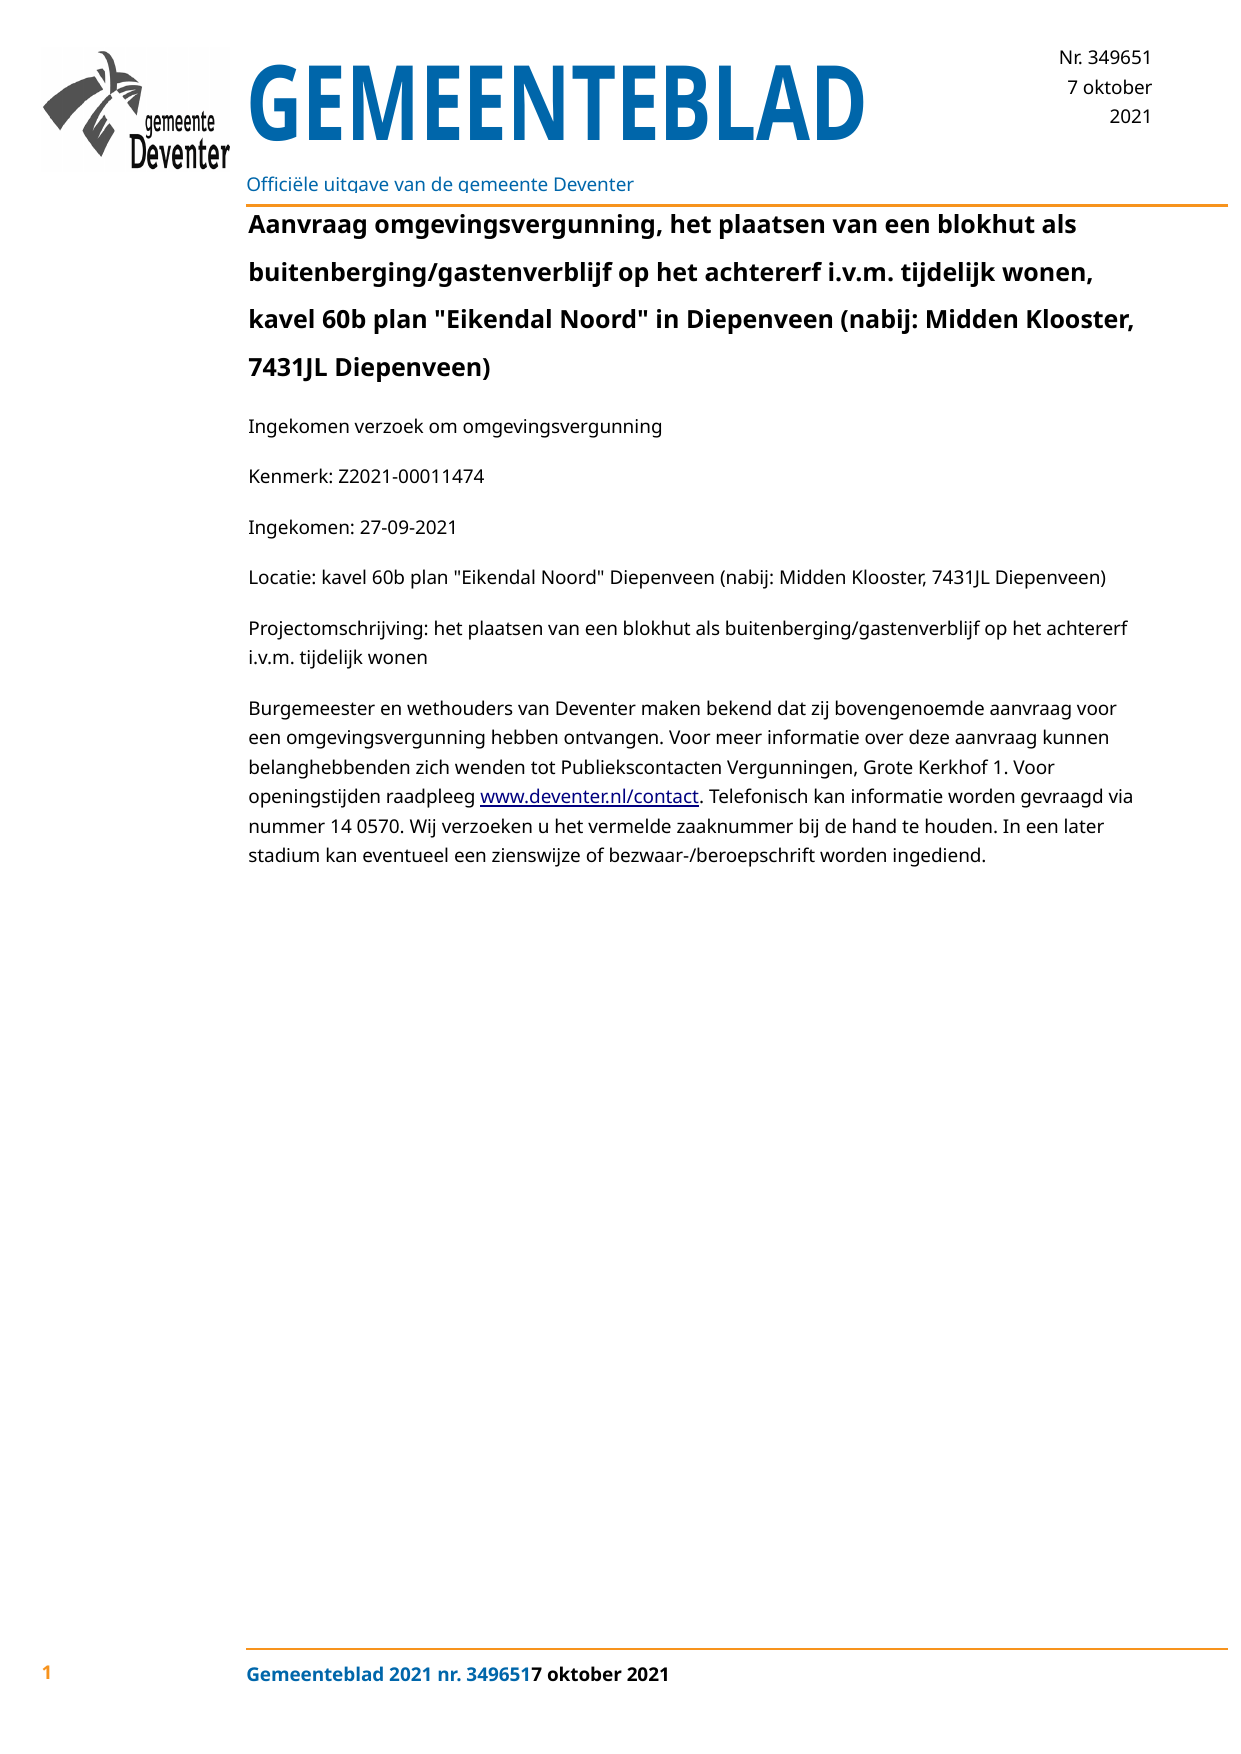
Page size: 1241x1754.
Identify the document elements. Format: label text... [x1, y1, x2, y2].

text Aanvraag omgevingsvergunning, het plaatsen van een blokhut als buitenberging/gastenverblijf op het achtererf i.v.m. tijdelijk wonen, kavel 60b plan "Eikendal Noord" in Diepenveen (nabij: Midden Klooster, 7431JL Diepenveen) [248, 207, 1152, 384]
text Ingekomen: 27-09-2021 [248, 514, 1152, 540]
text Burgemeester en wethouders van Deventer maken bekend dat zij bovengenoemde aanvraag voor een omgevingsvergunning hebben ontvangen. Voor meer informatie over deze aanvraag kunnen belanghebbenden zich wenden tot Publiekscontacten Vergunningen, Grote Kerkhof 1. Voor openingstijden raadpleeg www.deventer.nl/contact. Telefonisch kan informatie worden gevraagd via nummer 14 0570. Wij verzoeken u het vermelde zaaknummer bij de hand te houden. In een later stadium kan eventueel een zienswijze of bezwaar-/beroepschrift worden ingediend. [248, 695, 1152, 868]
text Locatie: kavel 60b plan "Eikendal Noord" Diepenveen (nabij: Midden Klooster, 7431JL Diepenveen) [248, 564, 1152, 590]
picture [41, 47, 231, 172]
text Kenmerk: Z2021-00011474 [248, 463, 1152, 489]
text Ingekomen verzoek om omgevingsvergunning [248, 413, 1152, 439]
text Projectomschrijving: het plaatsen van een blokhut als buitenberging/gastenverblijf op het achtererf i.v.m. tijdelijk wonen [248, 615, 1152, 670]
